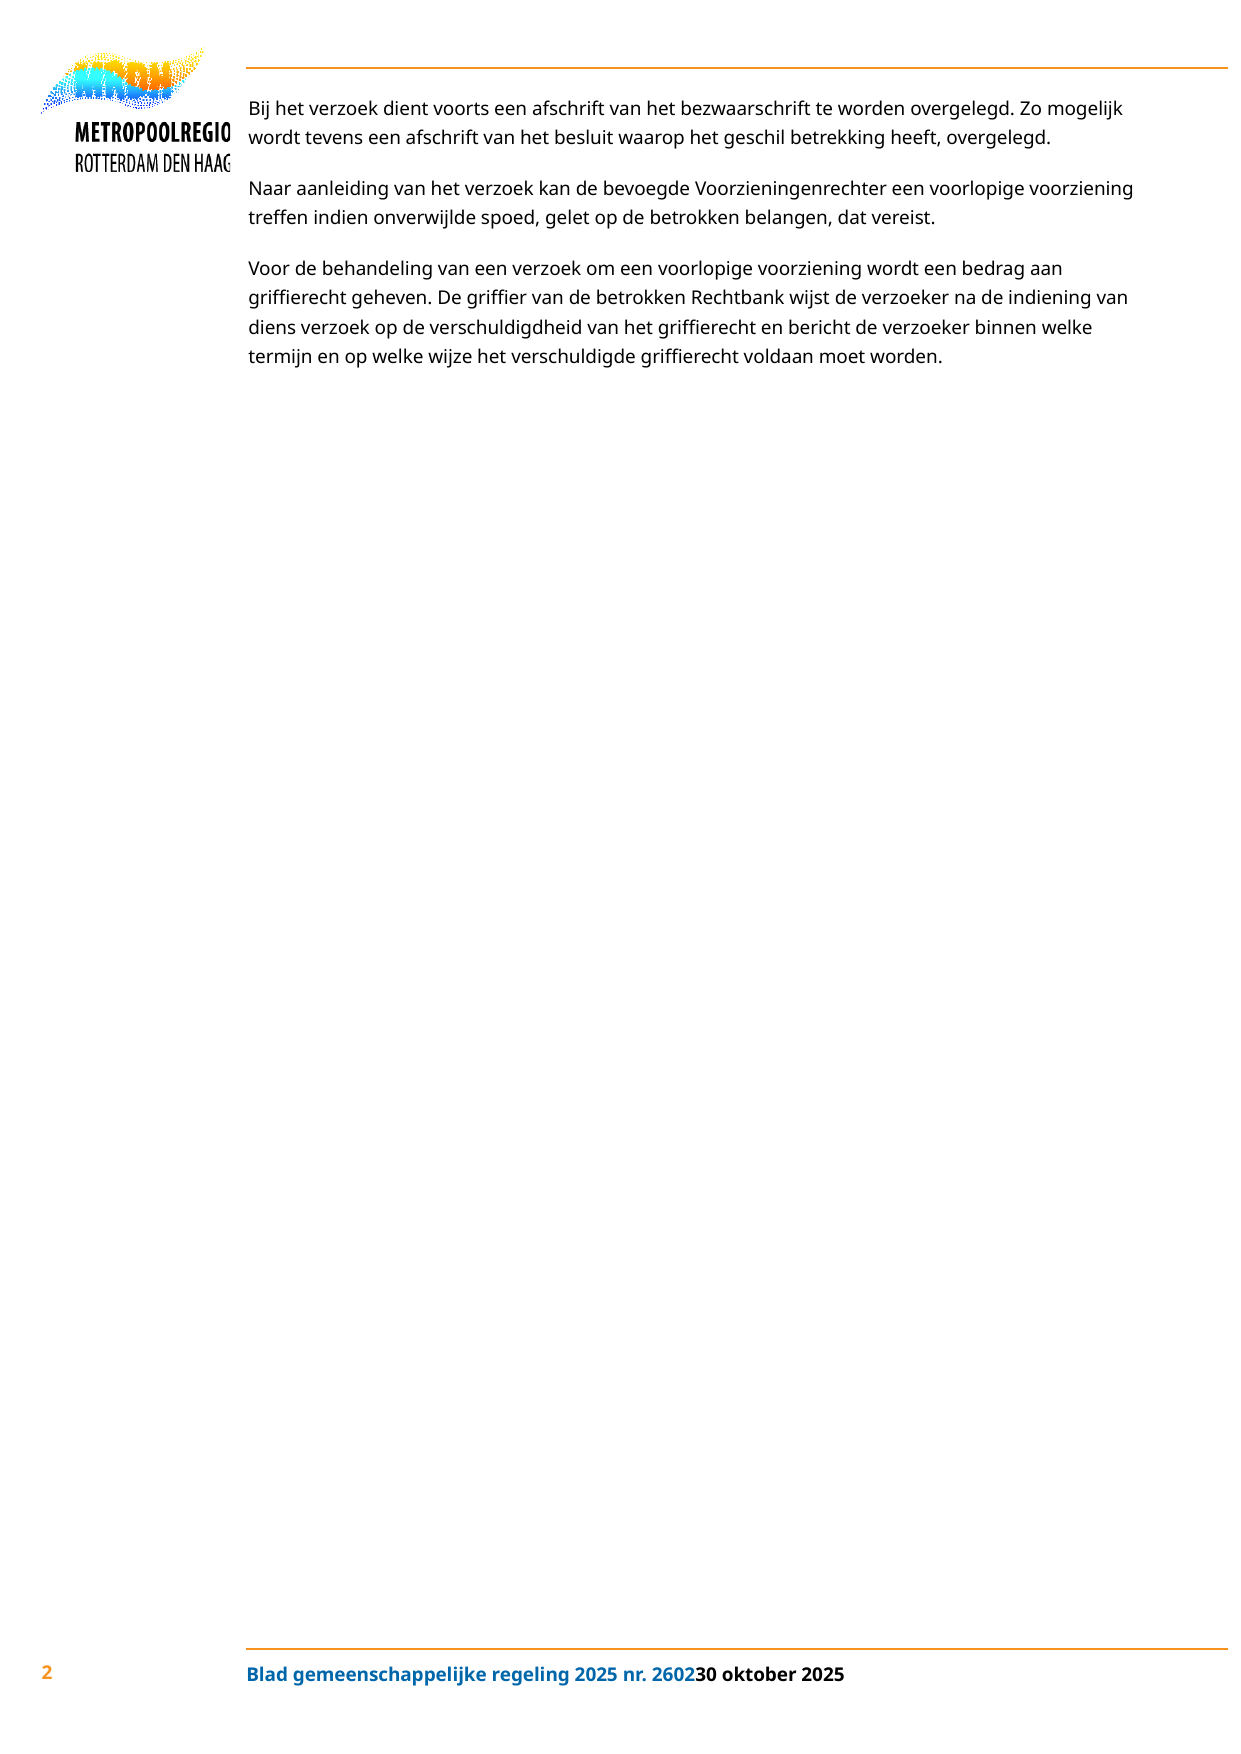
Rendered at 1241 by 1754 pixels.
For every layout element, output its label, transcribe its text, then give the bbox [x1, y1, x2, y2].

text Bij het verzoek dient voorts een afschrift van het bezwaarschrift te worden overgelegd. Zo mogelijk wordt tevens een afschrift van het besluit waarop het geschil betrekking heeft, overgelegd. [248, 95, 1152, 150]
picture [41, 47, 231, 172]
text Voor de behandeling van een verzoek om een voorlopige voorziening wordt een bedrag aan griffierecht geheven. De griffier van de betrokken Rechtbank wijst de verzoeker na de indiening van diens verzoek op de verschuldigdheid van het griffierecht en bericht de verzoeker binnen welke termijn en op welke wijze het verschuldigde griffierecht voldaan moet worden. [248, 255, 1152, 369]
text Naar aanleiding van het verzoek kan de bevoegde Voorzieningenrechter een voorlopige voorziening treffen indien onverwijlde spoed, gelet op de betrokken belangen, dat vereist. [248, 175, 1152, 230]
